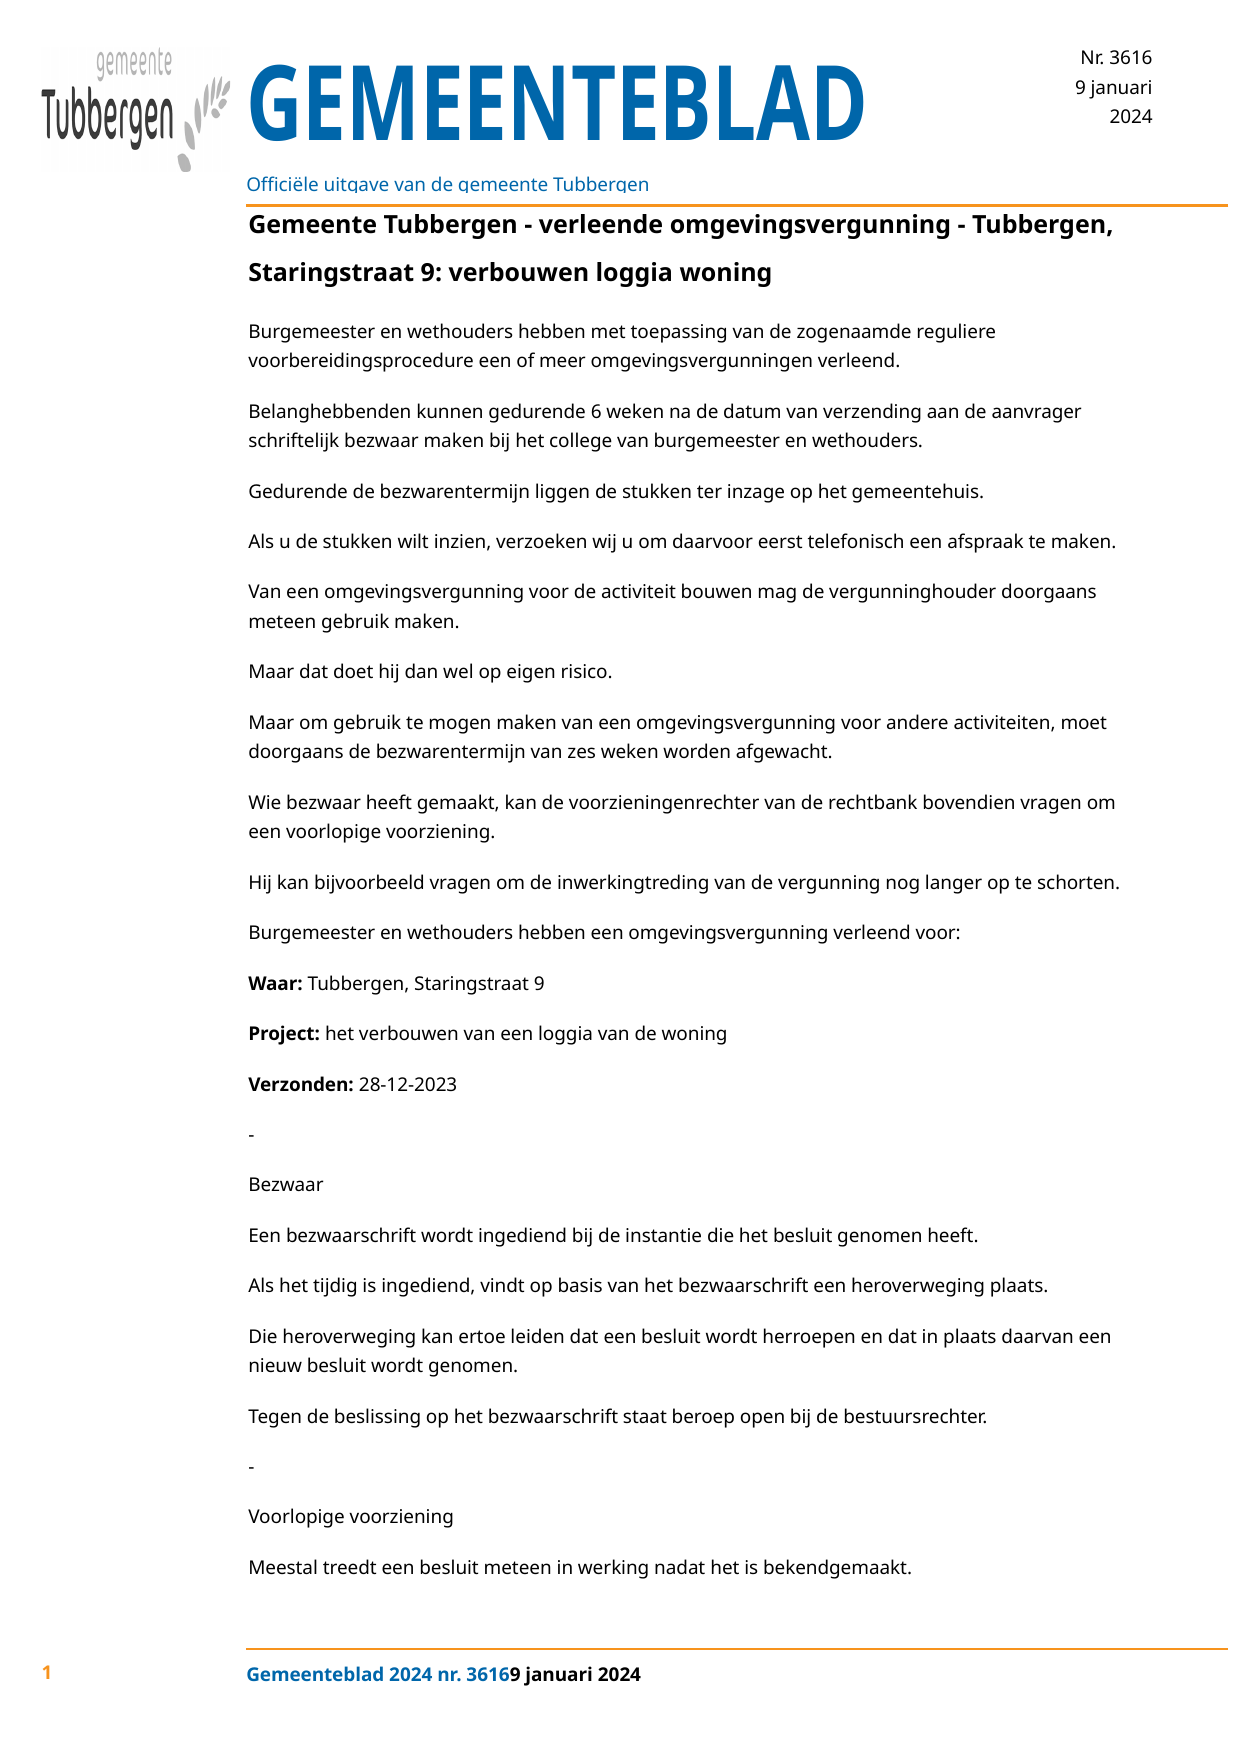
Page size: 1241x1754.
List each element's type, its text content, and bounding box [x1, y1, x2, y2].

text Tegen de beslissing op het bezwaarschrift staat beroep open bij de bestuursrechter. [248, 1403, 1152, 1429]
text Van een omgevingsvergunning voor de activiteit bouwen mag de vergunninghouder doorgaans meteen gebruik maken. [248, 579, 1152, 634]
text Gemeente Tubbergen - verleende omgevingsvergunning - Tubbergen, Staringstraat 9: verbouwen loggia woning [248, 207, 1152, 288]
text Maar dat doet hij dan wel op eigen risico. [248, 659, 1152, 684]
text Burgemeester en wethouders hebben met toepassing van de zogenaamde reguliere voorbereidingsprocedure een of meer omgevingsvergunningen verleend. [248, 318, 1152, 373]
text - [248, 1453, 1152, 1479]
text Gedurende de bezwarentermijn liggen de stukken ter inzage op het gemeentehuis. [248, 478, 1152, 504]
text Project: het verbouwen van een loggia van de woning [248, 1020, 1152, 1046]
text Verzonden: 28-12-2023 [248, 1071, 1152, 1097]
text Maar om gebruik te mogen maken van een omgevingsvergunning voor andere activiteiten, moet doorgaans de bezwarentermijn van zes weken worden afgewacht. [248, 709, 1152, 764]
text Waar: Tubbergen, Staringstraat 9 [248, 970, 1152, 996]
text Wie bezwaar heeft gemaakt, kan de voorzieningenrechter van de rechtbank bovendien vragen om een voorlopige voorziening. [248, 789, 1152, 844]
text Burgemeester en wethouders hebben een omgevingsvergunning verleend voor: [248, 919, 1152, 945]
text Als het tijdig is ingediend, vindt op basis van het bezwaarschrift een heroverweging plaats. [248, 1272, 1152, 1298]
text Bezwaar [248, 1172, 1152, 1197]
picture [41, 47, 231, 172]
text Als u de stukken wilt inzien, verzoeken wij u om daarvoor eerst telefonisch een afspraak te maken. [248, 528, 1152, 554]
text Hij kan bijvoorbeeld vragen om de inwerkingtreding van de vergunning nog langer op te schorten. [248, 869, 1152, 895]
text Belanghebbenden kunnen gedurende 6 weken na de datum van verzending aan de aanvrager schriftelijk bezwaar maken bij het college van burgemeester en wethouders. [248, 398, 1152, 453]
text Meestal treedt een besluit meteen in werking nadat het is bekendgemaakt. [248, 1554, 1152, 1580]
text - [248, 1121, 1152, 1147]
text Die heroverweging kan ertoe leiden dat een besluit wordt herroepen en dat in plaats daarvan een nieuw besluit wordt genomen. [248, 1323, 1152, 1378]
text Een bezwaarschrift wordt ingediend bij de instantie die het besluit genomen heeft. [248, 1222, 1152, 1248]
text Voorlopige voorziening [248, 1504, 1152, 1529]
